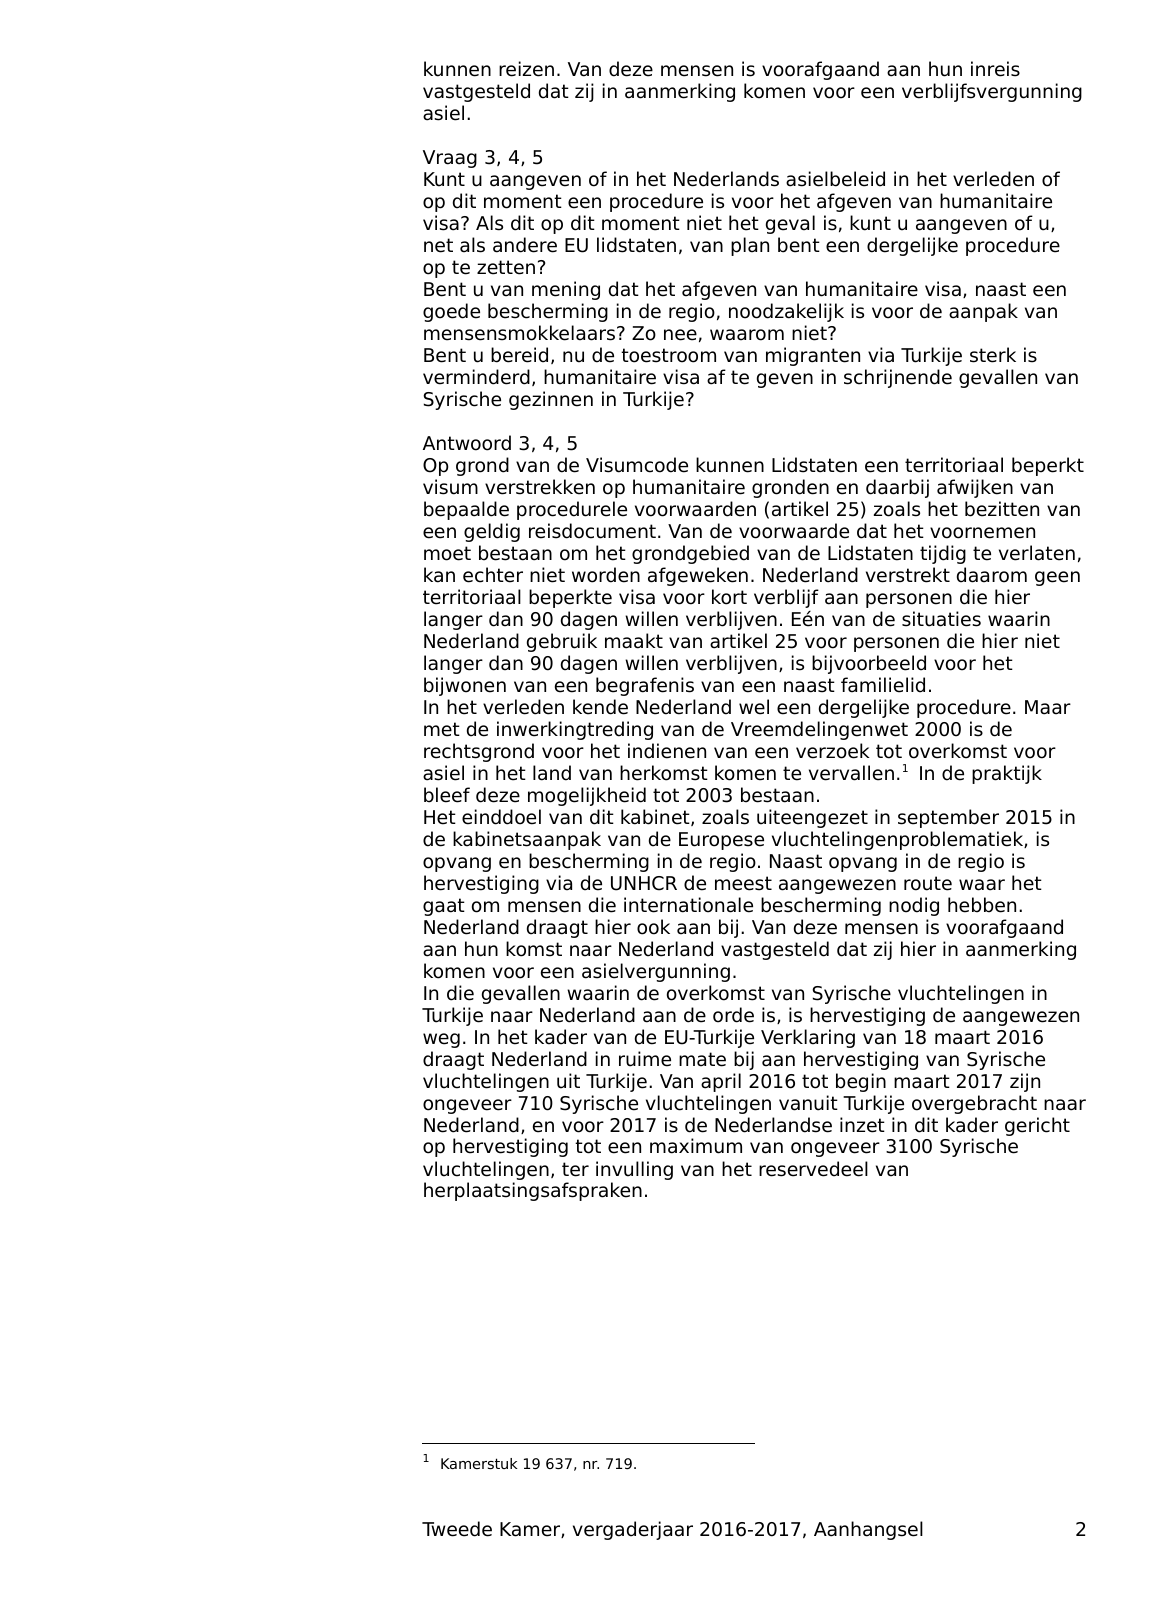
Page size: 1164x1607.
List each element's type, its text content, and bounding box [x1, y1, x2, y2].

text In het verleden kende Nederland wel een dergelijke procedure. Maar met de inwerkingtreding van de Vreemdelingenwet 2000 is de rechtsgrond voor het indienen van een verzoek tot overkomst voor asiel in het land van herkomst komen te vervallen. In de praktijk bleef deze mogelijkheid tot 2003 bestaan. [422, 697, 1087, 807]
text Bent u van mening dat het afgeven van humanitaire visa, naast een goede bescherming in de regio, noodzakelijk is voor de aanpak van mensensmokkelaars? Zo nee, waarom niet? [422, 279, 1087, 345]
text Antwoord 3, 4, 5 [422, 433, 1087, 455]
text In die gevallen waarin de overkomst van Syrische vluchtelingen in Turkije naar Nederland aan de orde is, is hervestiging de aangewezen weg. In het kader van de EU-Turkije Verklaring van 18 maart 2016 draagt Nederland in ruime mate bij aan hervestiging van Syrische vluchtelingen uit Turkije. Van april 2016 tot begin maart 2017 zijn ongeveer 710 Syrische vluchtelingen vanuit Turkije overgebracht naar Nederland, en voor 2017 is de Nederlandse inzet in dit kader gericht op hervestiging tot een maximum van ongeveer 3100 Syrische vluchtelingen, ter invulling van het reservedeel van herplaatsingsafspraken. [422, 983, 1087, 1202]
text Vraag 3, 4, 5 [422, 147, 1087, 169]
text Kunt u aangeven of in het Nederlands asielbeleid in het verleden of op dit moment een procedure is voor het afgeven van humanitaire visa? Als dit op dit moment niet het geval is, kunt u aangeven of u, net als andere EU lidstaten, van plan bent een dergelijke procedure op te zetten? [422, 169, 1087, 279]
text Bent u bereid, nu de toestroom van migranten via Turkije sterk is verminderd, humanitaire visa af te geven in schrijnende gevallen van Syrische gezinnen in Turkije? [422, 345, 1087, 411]
text Op grond van de Visumcode kunnen Lidstaten een territoriaal beperkt visum verstrekken op humanitaire gronden en daarbij afwijken van bepaalde procedurele voorwaarden (artikel 25) zoals het bezitten van een geldig reisdocument. Van de voorwaarde dat het voornemen moet bestaan om het grondgebied van de Lidstaten tijdig te verlaten, kan echter niet worden afgeweken. Nederland verstrekt daarom geen territoriaal beperkte visa voor kort verblijf aan personen die hier langer dan 90 dagen willen verblijven. Eén van de situaties waarin Nederland gebruik maakt van artikel 25 voor personen die hier niet langer dan 90 dagen willen verblijven, is bijvoorbeeld voor het bijwonen van een begrafenis van een naast familielid. [422, 455, 1087, 697]
text kunnen reizen. Van deze mensen is voorafgaand aan hun inreis vastgesteld dat zij in aanmerking komen voor een verblijfsvergunning asiel. [422, 59, 1087, 125]
text Het einddoel van dit kabinet, zoals uiteengezet in september 2015 in de kabinetsaanpak van de Europese vluchtelingenproblematiek, is opvang en bescherming in de regio. Naast opvang in de regio is hervestiging via de UNHCR de meest aangewezen route waar het gaat om mensen die internationale bescherming nodig hebben. Nederland draagt hier ook aan bij. Van deze mensen is voorafgaand aan hun komst naar Nederland vastgesteld dat zij hier in aanmerking komen voor een asielvergunning. [422, 807, 1087, 983]
text Kamerstuk 19 637, nr. 719. [422, 1452, 1087, 1474]
